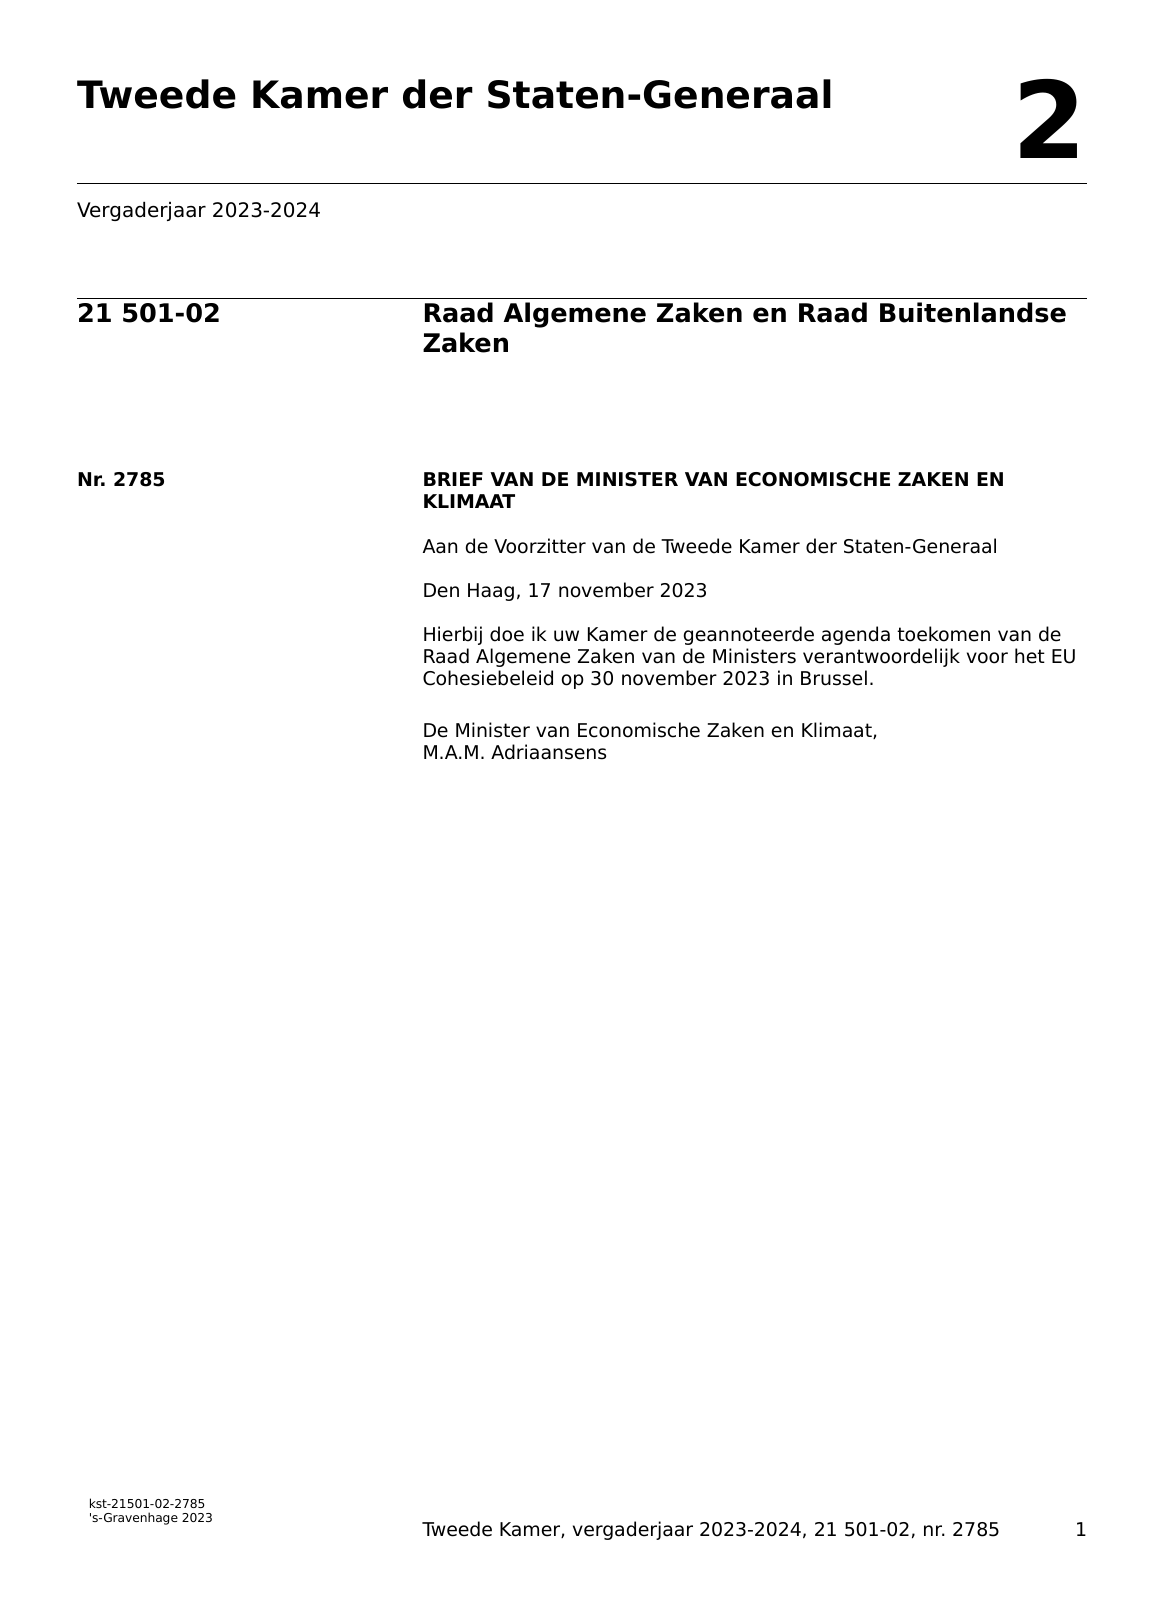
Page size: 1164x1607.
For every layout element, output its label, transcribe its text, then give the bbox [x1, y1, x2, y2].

subtitle 21 501-02 Raad Algemene Zaken en Raad Buitenlandse Zaken [77, 299, 1087, 358]
text kst-21501-02-2785 [88, 1497, 323, 1511]
text 's-Gravenhage 2023 [88, 1511, 323, 1525]
subtitle Nr. 2785 BRIEF VAN DE MINISTER VAN ECONOMISCHE ZAKEN EN KLIMAAT [77, 469, 1087, 513]
table_header Tweede Kamer der Staten-Generaal [77, 59, 886, 183]
table_header 2 [886, 59, 1087, 183]
text De Minister van Economische Zaken en Klimaat, M.A.M. Adriaansens [422, 720, 1087, 764]
text Den Haag, 17 november 2023 [422, 580, 1087, 602]
text Aan de Voorzitter van de Tweede Kamer der Staten-Generaal [422, 536, 1087, 557]
text Hierbij doe ik uw Kamer de geannoteerde agenda toekomen van de Raad Algemene Zaken van de Ministers verantwoordelijk voor het EU Cohesiebeleid op 30 november 2023 in Brussel. [422, 624, 1087, 690]
table_cell Vergaderjaar 2023-2024 [77, 184, 1087, 298]
